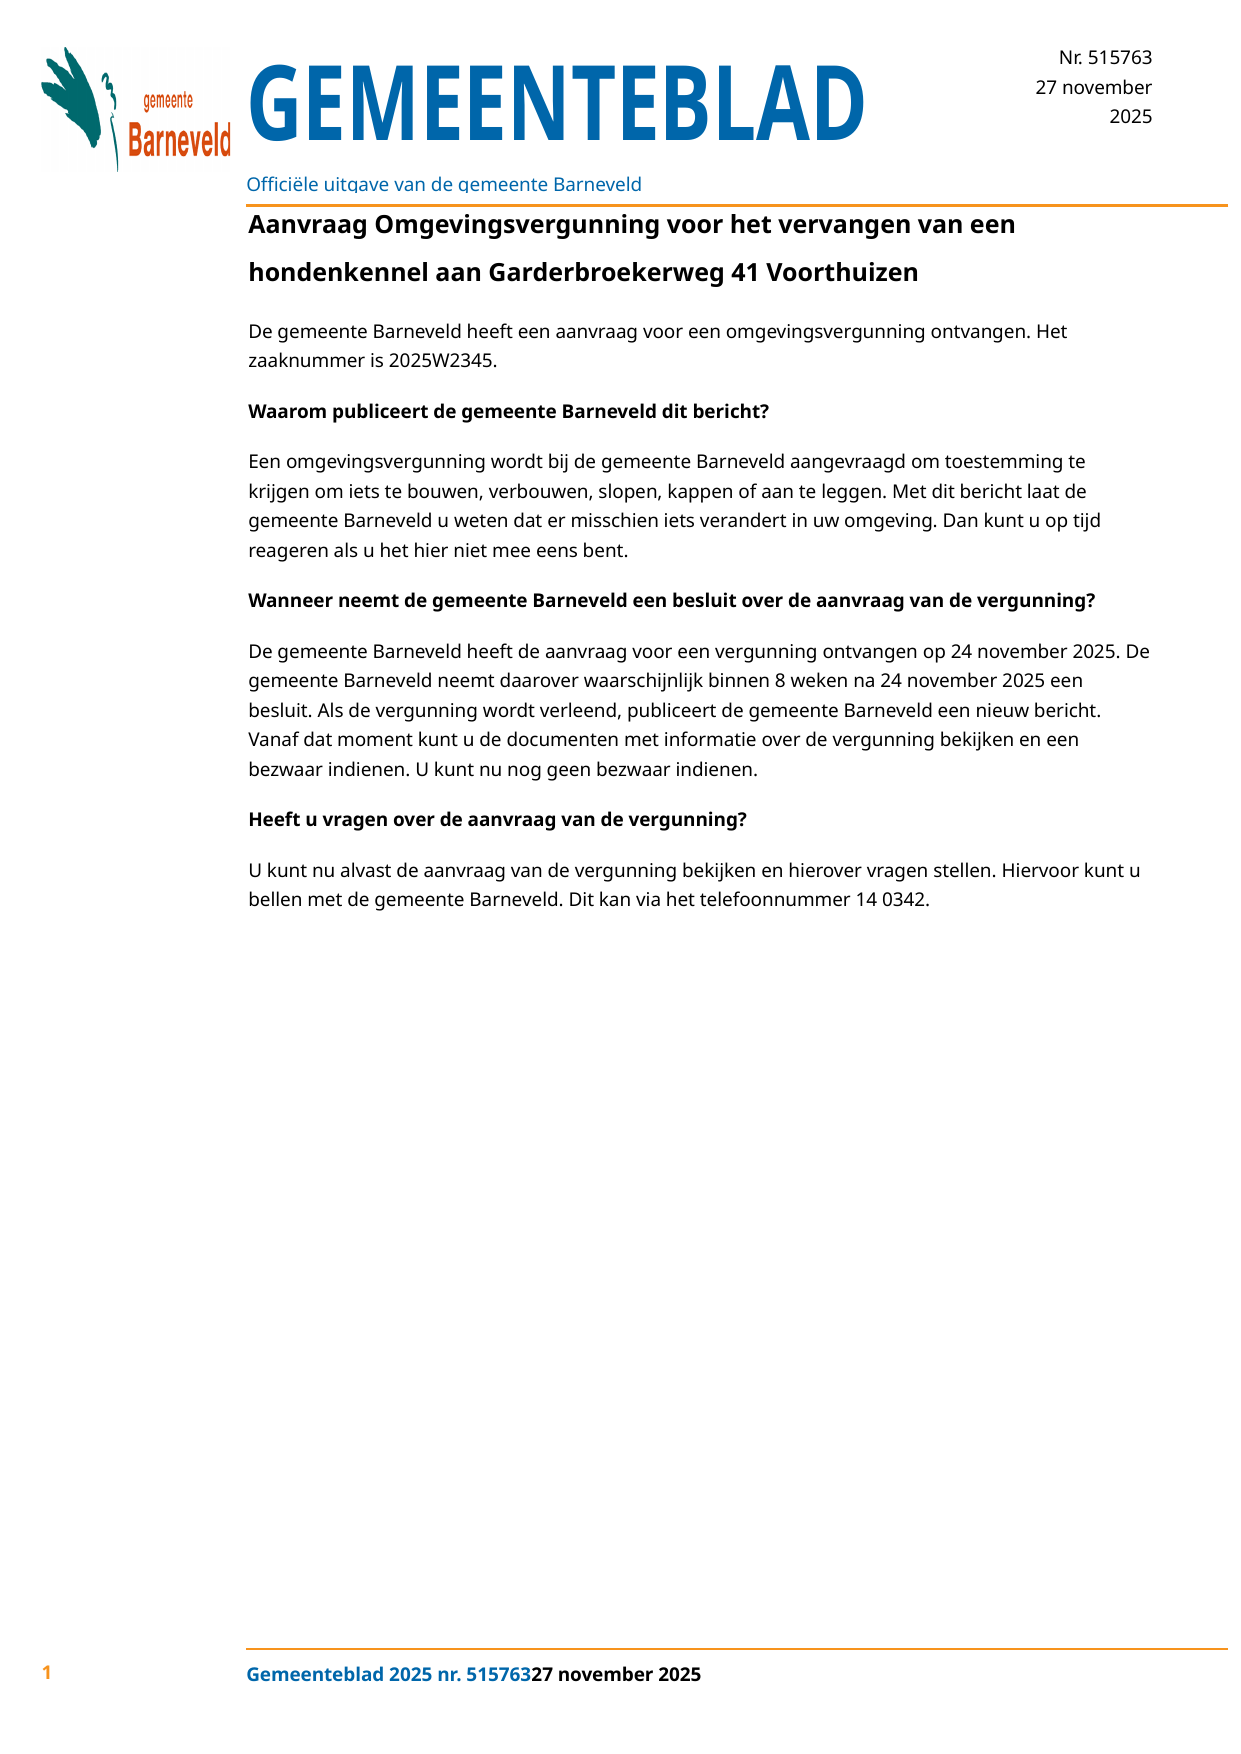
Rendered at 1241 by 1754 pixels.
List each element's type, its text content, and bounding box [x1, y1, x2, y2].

text Heeft u vragen over de aanvraag van de vergunning? [248, 807, 1152, 832]
text U kunt nu alvast de aanvraag van de vergunning bekijken en hierover vragen stellen. Hiervoor kunt u bellen met de gemeente Barneveld. Dit kan via het telefoonnummer 14 0342. [248, 857, 1152, 912]
text Een omgevingsvergunning wordt bij de gemeente Barneveld aangevraagd om toestemming te krijgen om iets te bouwen, verbouwen, slopen, kappen of aan te leggen. Met dit bericht laat de gemeente Barneveld u weten dat er misschien iets verandert in uw omgeving. Dan kunt u op tijd reageren als u het hier niet mee eens bent. [248, 448, 1152, 563]
text De gemeente Barneveld heeft een aanvraag voor een omgevingsvergunning ontvangen. Het zaaknummer is 2025W2345. [248, 318, 1152, 373]
picture [41, 47, 231, 172]
text De gemeente Barneveld heeft de aanvraag voor een vergunning ontvangen op 24 november 2025. De gemeente Barneveld neemt daarover waarschijnlijk binnen 8 weken na 24 november 2025 een besluit. Als de vergunning wordt verleend, publiceert de gemeente Barneveld een nieuw bericht. Vanaf dat moment kunt u de documenten met informatie over de vergunning bekijken en een bezwaar indienen. U kunt nu nog geen bezwaar indienen. [248, 638, 1152, 782]
text Waarom publiceert de gemeente Barneveld dit bericht? [248, 398, 1152, 424]
text Wanneer neemt de gemeente Barneveld een besluit over de aanvraag van de vergunning? [248, 587, 1152, 613]
text Aanvraag Omgevingsvergunning voor het vervangen van een hondenkennel aan Garderbroekerweg 41 Voorthuizen [248, 207, 1152, 288]
